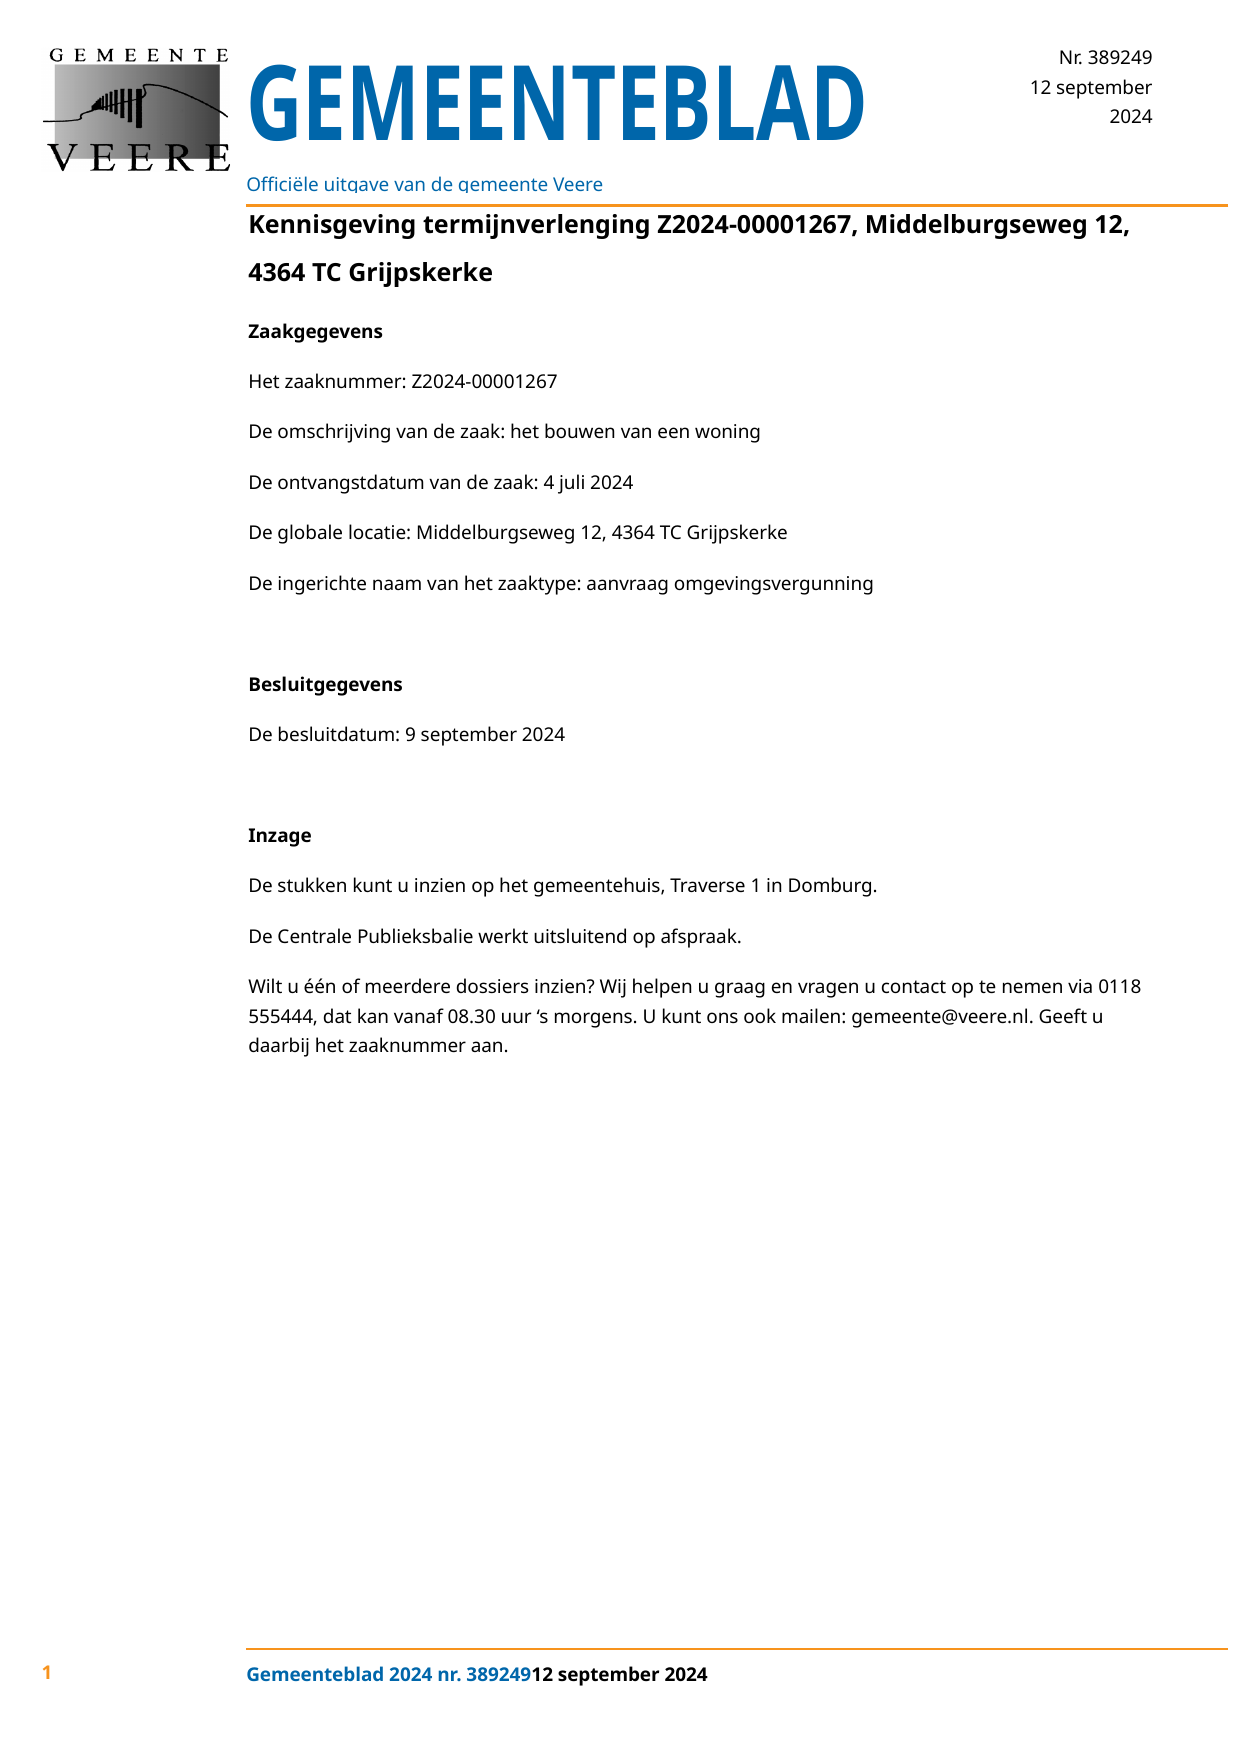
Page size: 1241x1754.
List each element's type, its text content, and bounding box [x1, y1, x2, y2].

text Kennisgeving termijnverlenging Z2024-00001267, Middelburgseweg 12, 4364 TC Grijpskerke [248, 207, 1152, 288]
text Inzage [248, 822, 1152, 848]
text De omschrijving van de zaak: het bouwen van een woning [248, 419, 1152, 444]
text De besluitdatum: 9 september 2024 [248, 721, 1152, 747]
text De ontvangstdatum van de zaak: 4 juli 2024 [248, 469, 1152, 495]
text De Centrale Publieksbalie werkt uitsluitend op afspraak. [248, 923, 1152, 949]
text De globale locatie: Middelburgseweg 12, 4364 TC Grijpskerke [248, 519, 1152, 545]
text De ingerichte naam van het zaaktype: aanvraag omgevingsvergunning [248, 570, 1152, 596]
text De stukken kunt u inzien op het gemeentehuis, Traverse 1 in Domburg. [248, 872, 1152, 898]
text Besluitgegevens [248, 671, 1152, 697]
text Zaakgegevens [248, 318, 1152, 344]
picture [41, 47, 231, 172]
text Wilt u één of meerdere dossiers inzien? Wij helpen u graag en vragen u contact op te nemen via 0118 555444, dat kan vanaf 08.30 uur ‘s morgens. U kunt ons ook mailen: gemeente@veere.nl. Geeft u daarbij het zaaknummer aan. [248, 973, 1152, 1058]
text Het zaaknummer: Z2024-00001267 [248, 368, 1152, 394]
